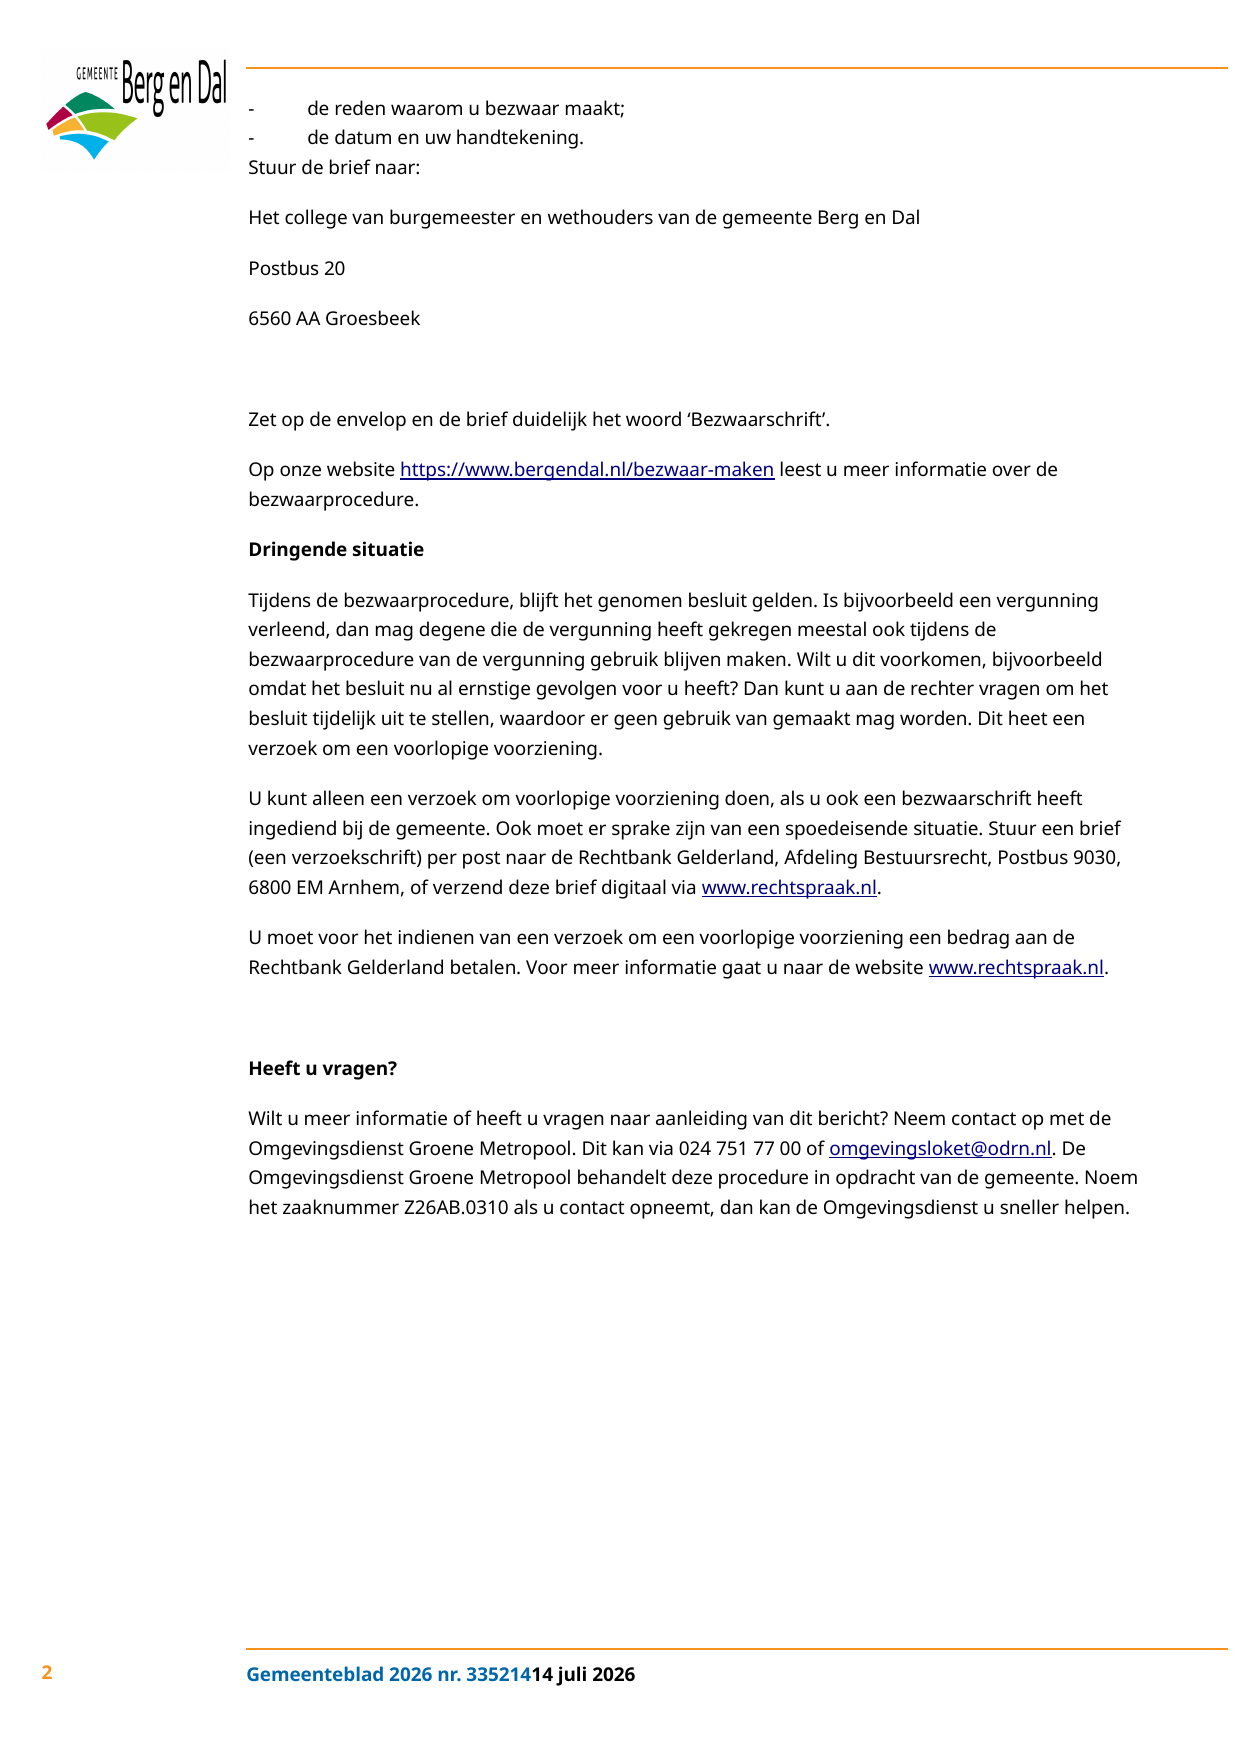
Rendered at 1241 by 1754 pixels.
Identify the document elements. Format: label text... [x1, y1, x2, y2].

text U moet voor het indienen van een verzoek om een voorlopige voorziening een bedrag aan de Rechtbank Gelderland betalen. Voor meer informatie gaat u naar de website www.rechtspraak.nl. [248, 924, 1152, 980]
picture [41, 47, 231, 172]
list de reden waarom u bezwaar maakt; [248, 95, 1152, 121]
text Op onze website https://www.bergendal.nl/bezwaar-maken leest u meer informatie over de bezwaarprocedure. [248, 456, 1152, 512]
text Het college van burgemeester en wethouders van de gemeente Berg en Dal [248, 204, 1152, 230]
text Stuur de brief naar: [248, 154, 1152, 180]
text Postbus 20 [248, 255, 1152, 281]
text Heeft u vragen? [248, 1055, 1152, 1081]
text Zet op de envelop en de brief duidelijk het woord ‘Bezwaarschrift’. [248, 406, 1152, 432]
text U kunt alleen een verzoek om voorlopige voorziening doen, als u ook een bezwaarschrift heeft ingediend bij de gemeente. Ook moet er sprake zijn van een spoedeisende situatie. Stuur een brief (een verzoekschrift) per post naar de Rechtbank Gelderland, Afdeling Bestuursrecht, Postbus 9030, 6800 EM Arnhem, of verzend deze brief digitaal via www.rechtspraak.nl. [248, 785, 1152, 900]
text Dringende situatie [248, 536, 1152, 562]
text Tijdens de bezwaarprocedure, blijft het genomen besluit gelden. Is bijvoorbeeld een vergunning verleend, dan mag degene die de vergunning heeft gekregen meestal ook tijdens de bezwaarprocedure van de vergunning gebruik blijven maken. Wilt u dit voorkomen, bijvoorbeeld omdat het besluit nu al ernstige gevolgen voor u heeft? Dan kunt u aan de rechter vragen om het besluit tijdelijk uit te stellen, waardoor er geen gebruik van gemaakt mag worden. Dit heet een verzoek om een voorlopige voorziening. [248, 587, 1152, 761]
text Wilt u meer informatie of heeft u vragen naar aanleiding van dit bericht? Neem contact op met de Omgevingsdienst Groene Metropool. Dit kan via 024 751 77 00 of omgevingsloket@odrn.nl. De Omgevingsdienst Groene Metropool behandelt deze procedure in opdracht van de gemeente. Noem het zaaknummer Z26AB.0310 als u contact opneemt, dan kan de Omgevingsdienst u sneller helpen. [248, 1105, 1152, 1220]
text 6560 AA Groesbeek [248, 305, 1152, 331]
list de datum en uw handtekening. [248, 124, 1152, 150]
